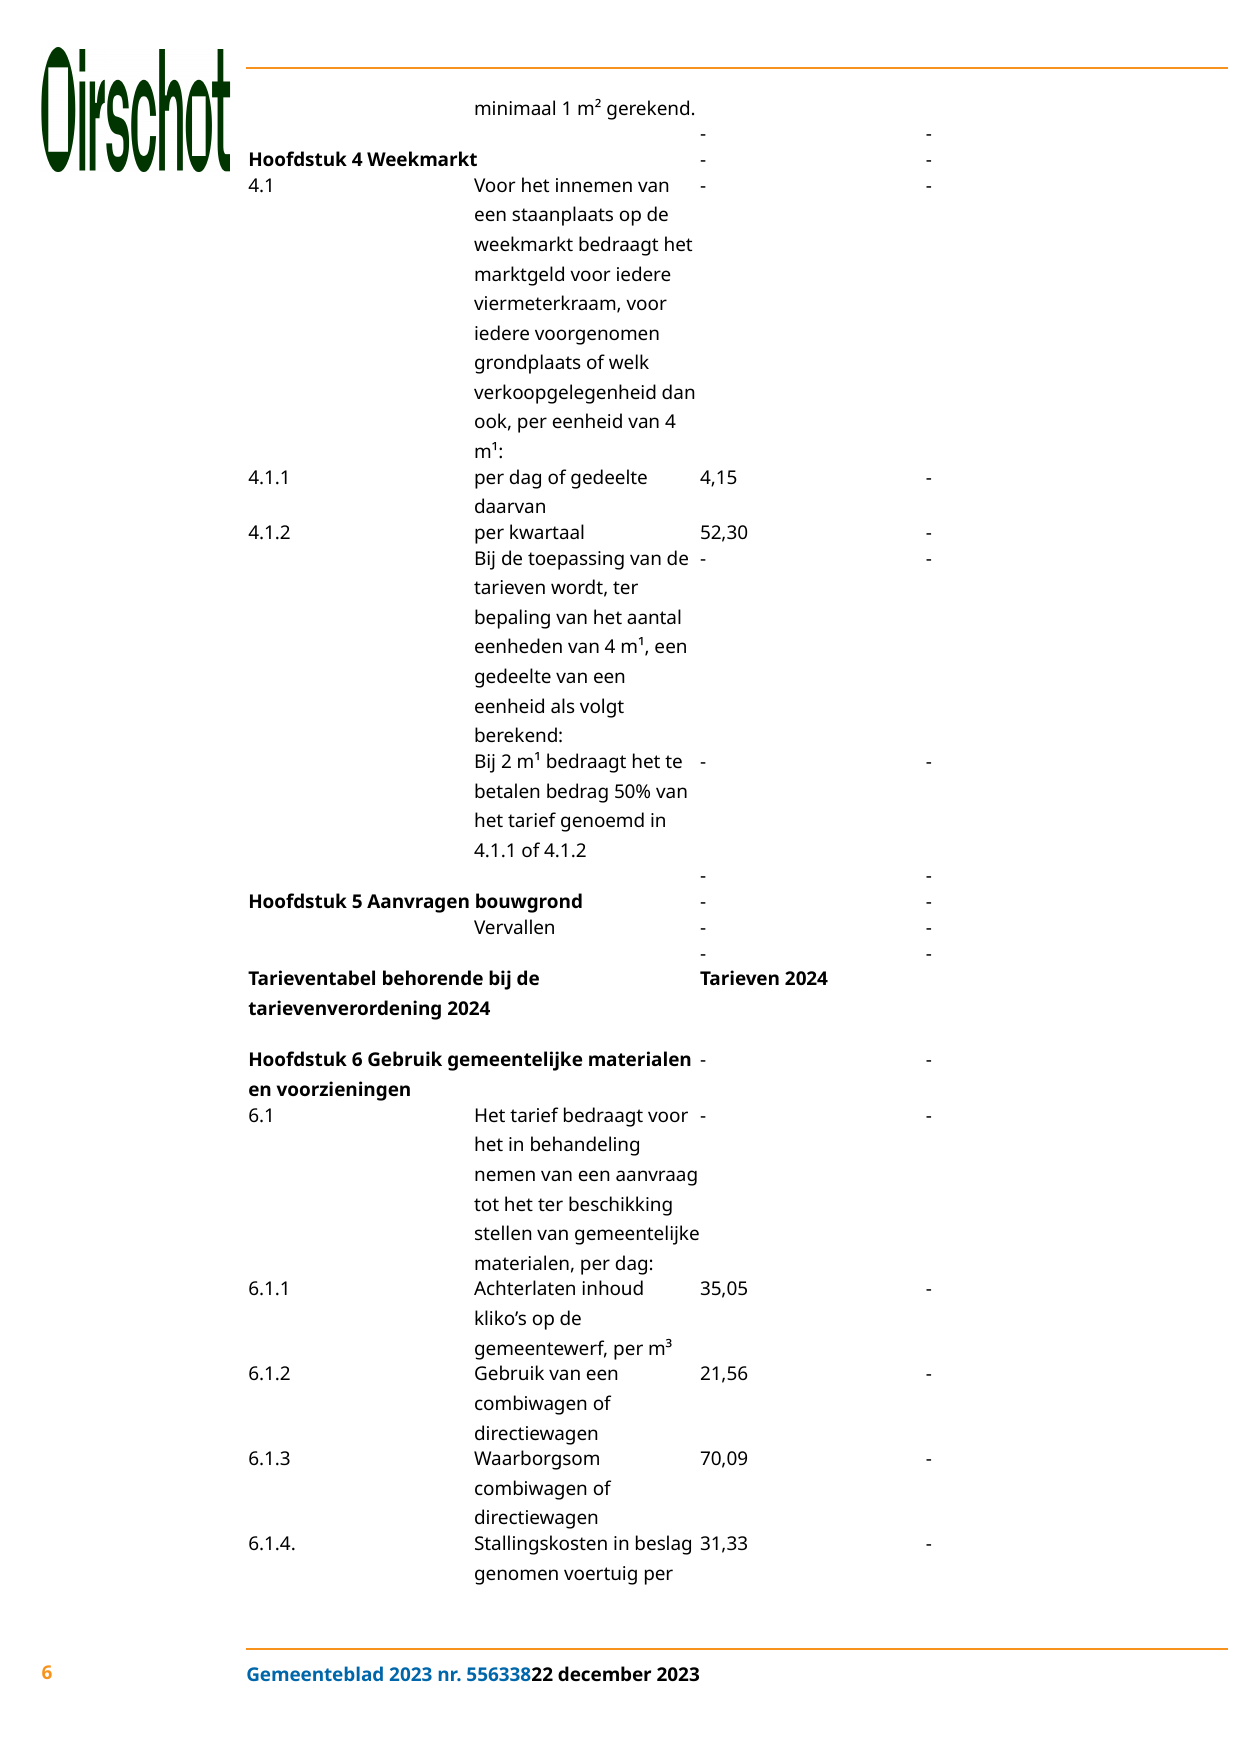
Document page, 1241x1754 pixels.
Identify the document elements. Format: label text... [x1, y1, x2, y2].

table_cell - [700, 545, 926, 748]
table_cell Hoofdstuk 6 Gebruik gemeentelijke materialen en voorzieningen [248, 1047, 700, 1102]
table_cell [248, 914, 474, 940]
table_cell Bij 2 m¹ bedraagt het te betalen bedrag 50% van het tarief genoemd in 4.1.1 of 4.1.2 [474, 748, 700, 863]
table_cell Tarieven 2024 [700, 966, 1152, 1021]
picture [41, 47, 231, 172]
table_cell [700, 1021, 926, 1047]
table_cell - [700, 121, 926, 146]
table_cell - [926, 914, 1152, 940]
table_cell 31,33 [700, 1530, 926, 1586]
table_cell - [926, 519, 1152, 545]
table_cell [248, 748, 474, 863]
table_cell 6.1.2 [248, 1361, 474, 1445]
table_cell - [926, 1047, 1152, 1102]
table_cell per kwartaal [474, 519, 700, 545]
table_cell Achterlaten inhoud kliko’s op de gemeentewerf, per m³ [474, 1276, 700, 1361]
table_cell - [926, 863, 1152, 888]
table_cell [248, 1021, 474, 1047]
table_cell - [926, 1276, 1152, 1361]
table_cell 52,30 [700, 519, 926, 545]
table_cell Hoofdstuk 5 Aanvragen bouwgrond [248, 889, 700, 914]
table_cell Waarborgsom combiwagen of directiewagen [474, 1445, 700, 1530]
table_cell - [926, 545, 1152, 748]
table_cell 4.1.2 [248, 519, 474, 545]
table_cell [248, 940, 474, 966]
table_cell 6.1.1 [248, 1276, 474, 1361]
table_cell [474, 863, 700, 888]
table_cell - [926, 1445, 1152, 1530]
table_cell - [700, 863, 926, 888]
table_cell [474, 121, 700, 146]
table_cell [248, 121, 474, 146]
table_cell - [700, 1102, 926, 1276]
table_cell [248, 863, 474, 888]
table_cell - [926, 748, 1152, 863]
table_cell - [700, 172, 926, 464]
table_cell Gebruik van een combiwagen of directiewagen [474, 1361, 700, 1445]
table_cell Vervallen [474, 914, 700, 940]
table_cell - [700, 1047, 926, 1102]
table_cell - [926, 940, 1152, 966]
table_cell - [926, 121, 1152, 146]
table_cell - [926, 95, 1152, 121]
table_cell minimaal 1 m² gerekend. [474, 95, 700, 121]
table_cell Hoofdstuk 4 Weekmarkt [248, 146, 700, 172]
table_cell Voor het innemen van een staanplaats op de weekmarkt bedraagt het marktgeld voor iedere viermeterkraam, voor iedere voorgenomen grondplaats of welk verkoopgelegenheid dan ook, per eenheid van 4 m¹: [474, 172, 700, 464]
table_cell 4.1.1 [248, 464, 474, 519]
table_cell 4.1 [248, 172, 474, 464]
table_cell - [700, 95, 926, 121]
table_cell 35,05 [700, 1276, 926, 1361]
table_cell 6.1 [248, 1102, 474, 1276]
table_cell 6.1.3 [248, 1445, 474, 1530]
table_cell per dag of gedeelte daarvan [474, 464, 700, 519]
table_cell [474, 940, 700, 966]
table_cell - [926, 889, 1152, 914]
table_cell [248, 545, 474, 748]
table_cell - [700, 748, 926, 863]
table_cell [248, 95, 474, 121]
table_cell 4,15 [700, 464, 926, 519]
table_cell [926, 1021, 1152, 1047]
table_cell - [926, 1530, 1152, 1586]
table_cell 6.1.4. [248, 1530, 474, 1586]
table_cell Stallingskosten in beslag genomen voertuig per [474, 1530, 700, 1586]
table_cell - [926, 464, 1152, 519]
table_cell - [926, 172, 1152, 464]
table_cell - [700, 146, 926, 172]
table_cell - [700, 889, 926, 914]
table_cell - [926, 146, 1152, 172]
table_cell - [926, 1361, 1152, 1445]
table_cell 70,09 [700, 1445, 926, 1530]
table_cell Bij de toepassing van de tarieven wordt, ter bepaling van het aantal eenheden van 4 m¹, een gedeelte van een eenheid als volgt berekend: [474, 545, 700, 748]
table_cell 21,56 [700, 1361, 926, 1445]
table_cell - [700, 940, 926, 966]
table_cell - [926, 1102, 1152, 1276]
table_cell Het tarief bedraagt voor het in behandeling nemen van een aanvraag tot het ter beschikking stellen van gemeentelijke materialen, per dag: [474, 1102, 700, 1276]
table_cell [474, 1021, 700, 1047]
table_cell - [700, 914, 926, 940]
table_cell Tarieventabel behorende bij de tarievenverordening 2024 [248, 966, 700, 1021]
